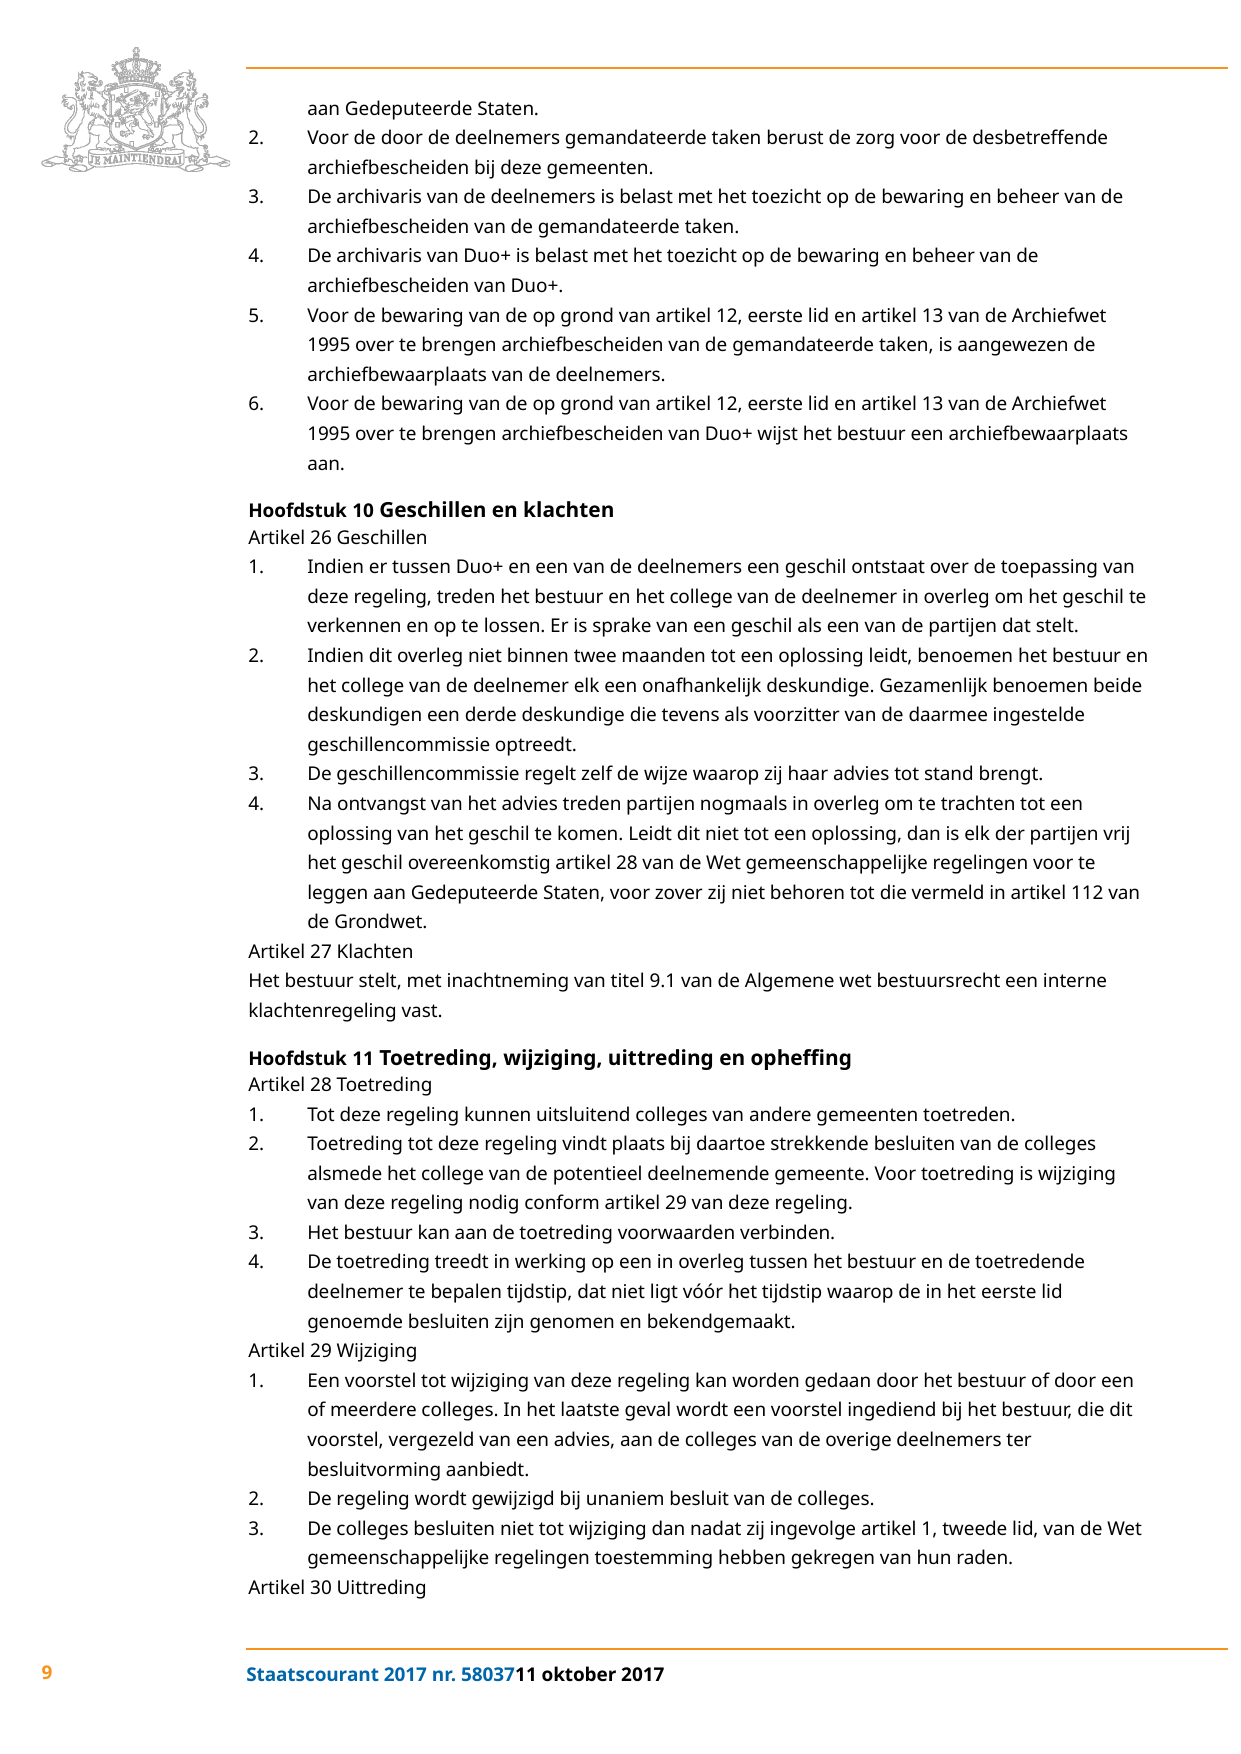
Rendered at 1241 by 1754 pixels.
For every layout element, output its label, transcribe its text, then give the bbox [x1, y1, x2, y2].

list De geschillencommissie regelt zelf de wijze waarop zij haar advies tot stand brengt. [248, 761, 1152, 786]
list Tot deze regeling kunnen uitsluitend colleges van andere gemeenten toetreden. [248, 1101, 1152, 1127]
list Een voorstel tot wijziging van deze regeling kan worden gedaan door het bestuur of door een of meerdere colleges. In het laatste geval wordt een voorstel ingediend bij het bestuur, die dit voorstel, vergezeld van een advies, aan de colleges van de overige deelnemers ter besluitvorming aanbiedt. [248, 1367, 1152, 1482]
text Artikel 29 Wijziging [248, 1337, 1152, 1363]
list Voor de bewaring van de op grond van artikel 12, eerste lid en artikel 13 van de Archiefwet 1995 over te brengen archiefbescheiden van de gemandateerde taken, is aangewezen de archiefbewaarplaats van de deelnemers. [248, 302, 1152, 387]
list Toetreding tot deze regeling vindt plaats bij daartoe strekkende besluiten van de colleges alsmede het college van de potentieel deelnemende gemeente. Voor toetreding is wijziging van deze regeling nodig conform artikel 29 van deze regeling. [248, 1130, 1152, 1215]
list De colleges besluiten niet tot wijziging dan nadat zij ingevolge artikel 1, tweede lid, van de Wet gemeenschappelijke regelingen toestemming hebben gekregen van hun raden. [248, 1515, 1152, 1570]
text Hoofdstuk 11 Toetreding, wijziging, uittreding en opheffing [248, 1043, 1152, 1071]
list De archivaris van de deelnemers is belast met het toezicht op de bewaring en beheer van de archiefbescheiden van de gemandateerde taken. [248, 183, 1152, 239]
text Hoofdstuk 10 Geschillen en klachten [248, 495, 1152, 524]
list aan Gedeputeerde Staten. [248, 95, 1152, 121]
text Artikel 28 Toetreding [248, 1071, 1152, 1097]
list Indien dit overleg niet binnen twee maanden tot een oplossing leidt, benoemen het bestuur en het college van de deelnemer elk een onafhankelijk deskundige. Gezamenlijk benoemen beide deskundigen een derde deskundige die tevens als voorzitter van de daarmee ingestelde geschillencommissie optreedt. [248, 642, 1152, 757]
text Artikel 30 Uittreding [248, 1574, 1152, 1600]
text Artikel 26 Geschillen [248, 524, 1152, 549]
list Indien er tussen Duo+ en een van de deelnemers een geschil ontstaat over de toepassing van deze regeling, treden het bestuur en het college van de deelnemer in overleg om het geschil te verkennen en op te lossen. Er is sprake van een geschil als een van de partijen dat stelt. [248, 553, 1152, 638]
list De archivaris van Duo+ is belast met het toezicht op de bewaring en beheer van de archiefbescheiden van Duo+. [248, 243, 1152, 298]
list Voor de bewaring van de op grond van artikel 12, eerste lid en artikel 13 van de Archiefwet 1995 over te brengen archiefbescheiden van Duo+ wijst het bestuur een archiefbewaarplaats aan. [248, 391, 1152, 476]
list Voor de door de deelnemers gemandateerde taken berust de zorg voor de desbetreffende archiefbescheiden bij deze gemeenten. [248, 124, 1152, 180]
list De regeling wordt gewijzigd bij unaniem besluit van de colleges. [248, 1485, 1152, 1511]
picture [41, 47, 231, 172]
list Na ontvangst van het advies treden partijen nogmaals in overleg om te trachten tot een oplossing van het geschil te komen. Leidt dit niet tot een oplossing, dan is elk der partijen vrij het geschil overeenkomstig artikel 28 van de Wet gemeenschappelijke regelingen voor te leggen aan Gedeputeerde Staten, voor zover zij niet behoren tot die vermeld in artikel 112 van de Grondwet. [248, 790, 1152, 934]
text Het bestuur stelt, met inachtneming van titel 9.1 van de Algemene wet bestuursrecht een interne klachtenregeling vast. [248, 968, 1152, 1023]
text Artikel 27 Klachten [248, 938, 1152, 964]
list Het bestuur kan aan de toetreding voorwaarden verbinden. [248, 1219, 1152, 1245]
list De toetreding treedt in werking op een in overleg tussen het bestuur en de toetredende deelnemer te bepalen tijdstip, dat niet ligt vóór het tijdstip waarop de in het eerste lid genoemde besluiten zijn genomen en bekendgemaakt. [248, 1249, 1152, 1334]
